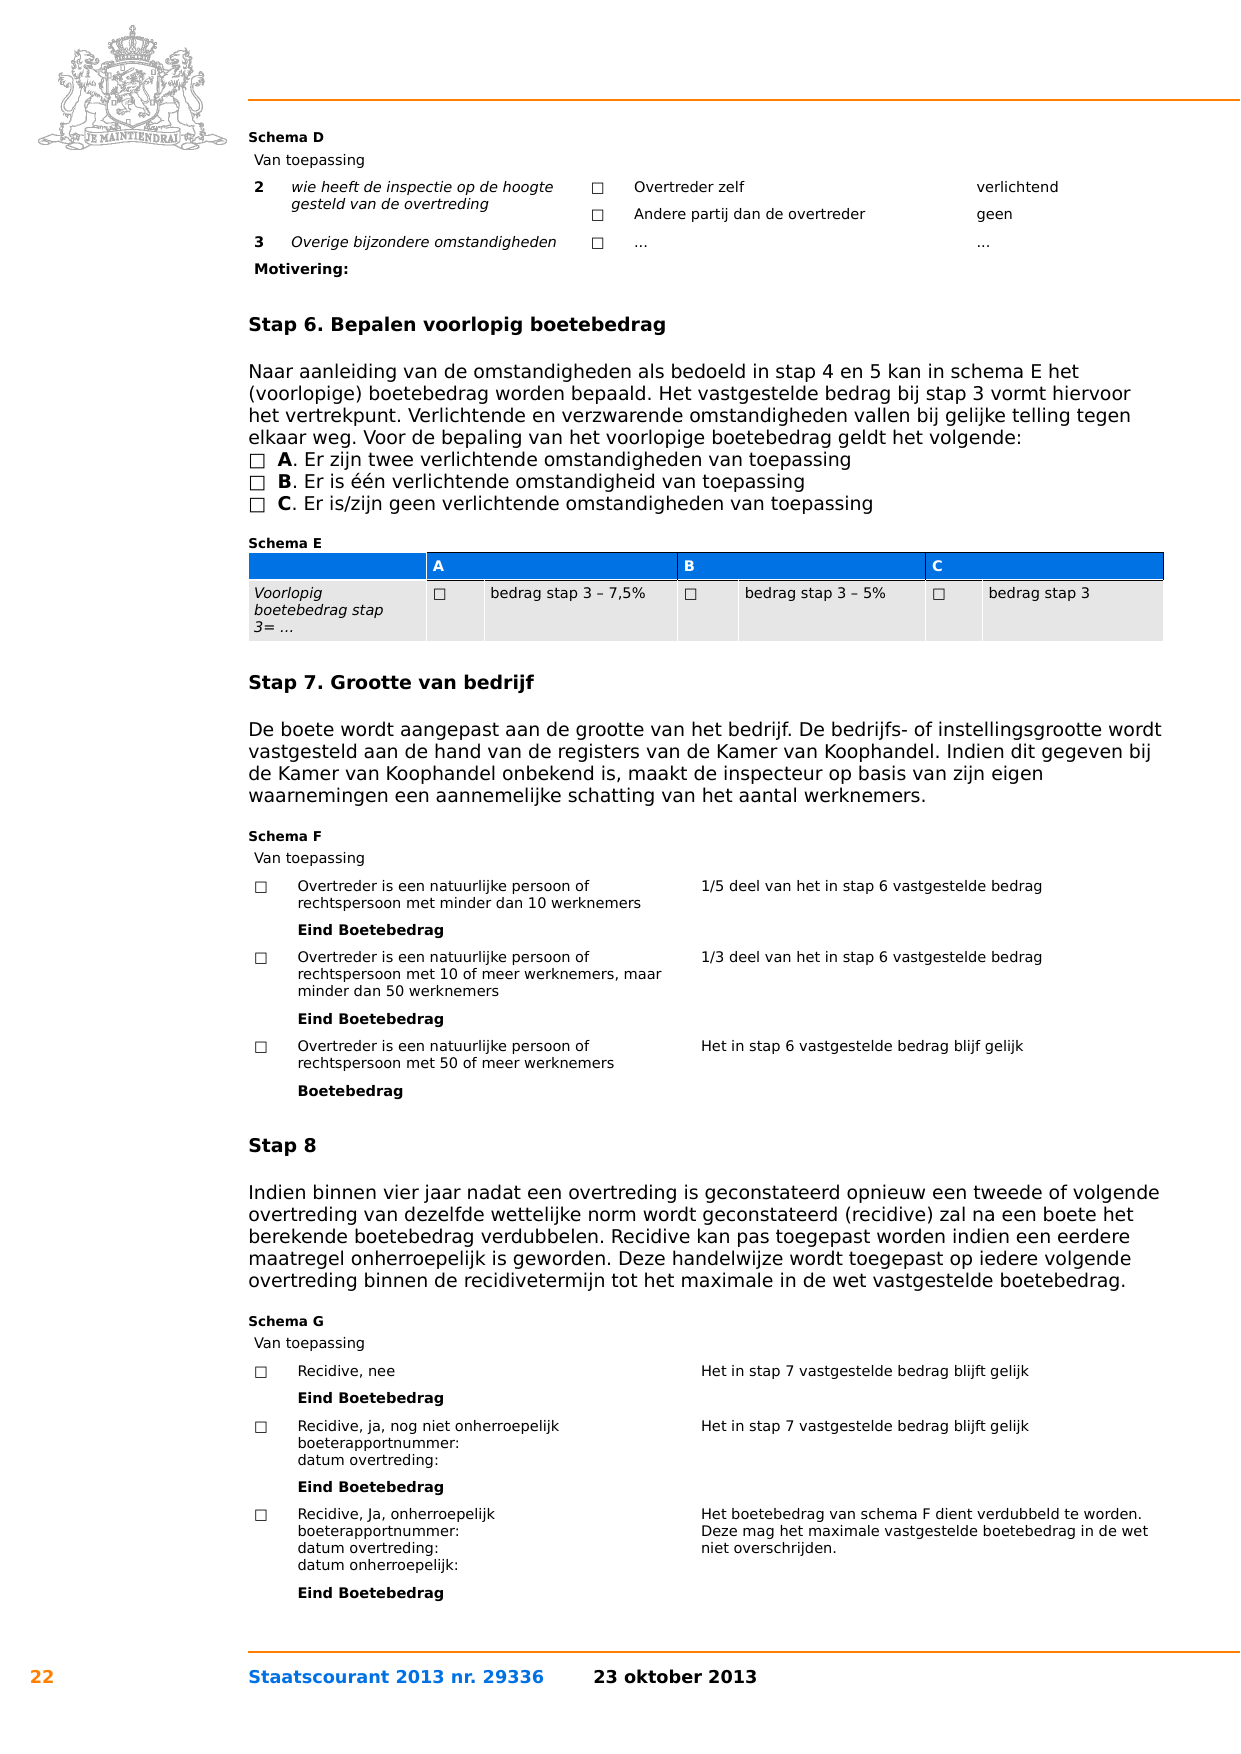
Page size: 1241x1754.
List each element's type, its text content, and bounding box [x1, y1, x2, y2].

table_cell Recidive, Ja, onherroepelijk boeterapportnummer: datum overtreding: datum onherroepelijk: [292, 1502, 694, 1579]
table_cell Recidive, nee [292, 1358, 694, 1384]
table_cell bedrag stap 3 [983, 581, 1163, 641]
table_cell ... [628, 229, 970, 255]
table_cell bedrag stap 3 – 5% [739, 581, 925, 641]
table_cell Het in stap 7 vastgestelde bedrag blijft gelijk [695, 1358, 1163, 1384]
table_cell geen [971, 201, 1163, 228]
text □ A. Er zijn twee verlichtende omstandigheden van toepassing [248, 448, 1163, 471]
table_cell Het in stap 7 vastgestelde bedrag blijft gelijk [695, 1413, 1163, 1473]
subtitle Stap 6. Bepalen voorlopig boetebedrag [248, 314, 1163, 336]
table_cell □ [926, 581, 982, 641]
table_cell Eind Boetebedrag [292, 1580, 1163, 1606]
table_cell □ [249, 1413, 291, 1501]
text □ C. Er is/zijn geen verlichtende omstandigheden van toepassing [248, 492, 1163, 514]
table_cell Eind Boetebedrag [292, 917, 1163, 943]
table_cell B [678, 553, 925, 579]
text De boete wordt aangepast aan de grootte van het bedrijf. De bedrijfs- of instellingsgrootte wordt vastgesteld aan de hand van de registers van de Kamer van Koophandel. Indien dit gegeven bij de Kamer van Koophandel onbekend is, maakt de inspecteur op basis van zijn eigen waarnemingen een aannemelijke schatting van het aantal werknemers. [248, 719, 1163, 807]
table_header Schema E [248, 536, 1163, 552]
table_cell Van toepassing [249, 147, 1163, 173]
table_cell □ [249, 1033, 291, 1104]
table_header Schema D [248, 130, 1163, 146]
table_cell Overige bijzondere omstandigheden [286, 229, 584, 255]
table_cell □ [427, 581, 484, 641]
table_cell ... [971, 229, 1163, 255]
table_cell A [427, 553, 677, 579]
table_cell 2 [249, 174, 285, 228]
table_cell □ [585, 174, 627, 200]
table_cell bedrag stap 3 – 7,5% [485, 581, 677, 641]
table_cell verlichtend [971, 174, 1163, 200]
text Indien binnen vier jaar nadat een overtreding is geconstateerd opnieuw een tweede of volgende overtreding van dezelfde wettelijke norm wordt geconstateerd (recidive) zal na een boete het berekende boetebedrag verdubbelen. Recidive kan pas toegepast worden indien een eerdere maatregel onherroepelijk is geworden. Deze handelwijze wordt toegepast op iedere volgende overtreding binnen de recidivetermijn tot het maximale in de wet vastgestelde boetebedrag. [248, 1182, 1163, 1292]
table_cell □ [678, 581, 738, 641]
table_cell □ [585, 229, 627, 255]
table_cell Eind Boetebedrag [292, 1385, 1163, 1412]
table_cell □ [249, 1358, 291, 1412]
table_cell Overtreder is een natuurlijke persoon of rechtspersoon met minder dan 10 werknemers [292, 873, 694, 916]
table_cell C [926, 553, 1163, 579]
subtitle Stap 8 [248, 1135, 1163, 1157]
table_cell Eind Boetebedrag [292, 1006, 1163, 1032]
table_cell 3 [249, 229, 285, 255]
table_cell Van toepassing [249, 1331, 1163, 1357]
table_cell [249, 553, 426, 579]
text □ B. Er is één verlichtende omstandigheid van toepassing [248, 471, 1163, 492]
table_cell □ [249, 945, 291, 1032]
table_cell 1/3 deel van het in stap 6 vastgestelde bedrag [695, 945, 1163, 1005]
table_cell Het in stap 6 vastgestelde bedrag blijf gelijk [695, 1033, 1163, 1077]
table_cell 1/5 deel van het in stap 6 vastgestelde bedrag [695, 873, 1163, 916]
table_cell □ [249, 1502, 291, 1606]
table_cell □ [249, 873, 291, 943]
table_header Schema F [248, 829, 1163, 844]
table_cell Andere partij dan de overtreder [628, 201, 970, 228]
table_cell Van toepassing [249, 845, 1163, 872]
table_cell Motivering: [249, 256, 1163, 283]
picture [38, 25, 227, 150]
table_cell wie heeft de inspectie op de hoogte gesteld van de overtreding [286, 174, 584, 228]
text Naar aanleiding van de omstandigheden als bedoeld in stap 4 en 5 kan in schema E het (voorlopige) boetebedrag worden bepaald. Het vastgestelde bedrag bij stap 3 vormt hiervoor het vertrekpunt. Verlichtende en verzwarende omstandigheden vallen bij gelijke telling tegen elkaar weg. Voor de bepaling van het voorlopige boetebedrag geldt het volgende: [248, 361, 1163, 448]
table_header Schema G [248, 1314, 1163, 1329]
table_cell Overtreder zelf [628, 174, 970, 200]
table_cell □ [585, 201, 627, 228]
table_cell Boetebedrag [292, 1078, 1163, 1104]
table_cell Het boetebedrag van schema F dient verdubbeld te worden. Deze mag het maximale vastgestelde boetebedrag in de wet niet overschrijden. [695, 1502, 1163, 1579]
table_cell Recidive, ja, nog niet onherroepelijk boeterapportnummer: datum overtreding: [292, 1413, 694, 1473]
table_cell Overtreder is een natuurlijke persoon of rechtspersoon met 50 of meer werknemers [292, 1033, 694, 1077]
subtitle Stap 7. Grootte van bedrijf [248, 672, 1163, 694]
table_cell Overtreder is een natuurlijke persoon of rechtspersoon met 10 of meer werknemers, maar minder dan 50 werknemers [292, 945, 694, 1005]
table_cell Voorlopig boetebedrag stap 3= ... [249, 581, 426, 641]
table_cell Eind Boetebedrag [292, 1474, 1163, 1501]
